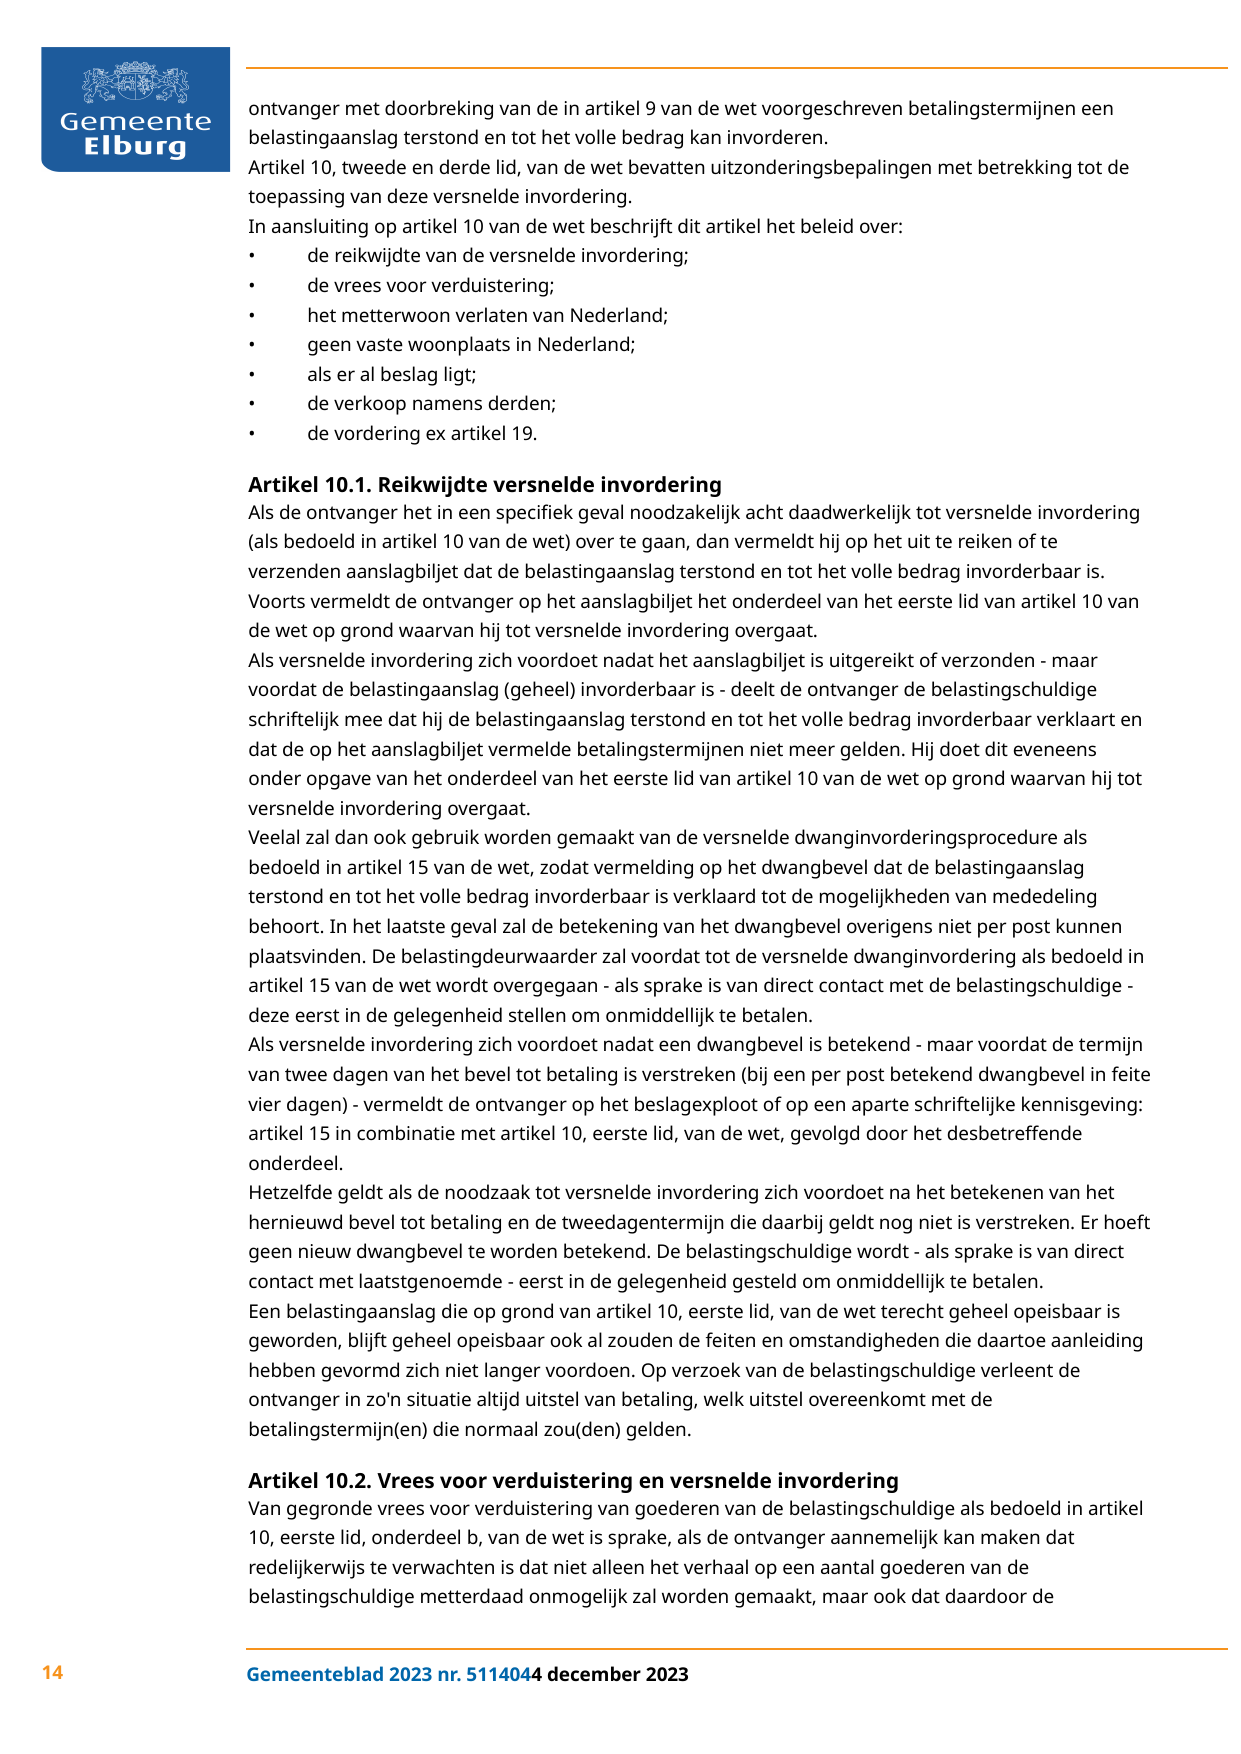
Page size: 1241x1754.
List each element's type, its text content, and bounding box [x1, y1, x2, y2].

list de reikwijdte van de versnelde invordering; [248, 243, 1152, 268]
text Een belastingaanslag die op grond van artikel 10, eerste lid, van de wet terecht geheel opeisbaar is geworden, blijft geheel opeisbaar ook al zouden de feiten en omstandigheden die daartoe aanleiding hebben gevormd zich niet langer voordoen. Op verzoek van de belastingschuldige verleent de ontvanger in zo'n situatie altijd uitstel van betaling, welk uitstel overeenkomt met de betalingstermijn(en) die normaal zou(den) gelden. [248, 1298, 1152, 1442]
list geen vaste woonplaats in Nederland; [248, 331, 1152, 357]
list het metterwoon verlaten van Nederland; [248, 302, 1152, 328]
text ontvanger met doorbreking van de in artikel 9 van de wet voorgeschreven betalingstermijnen een belastingaanslag terstond en tot het volle bedrag kan invorderen. [248, 95, 1152, 150]
text Veelal zal dan ook gebruik worden gemaakt van de versnelde dwanginvorderingsprocedure als bedoeld in artikel 15 van de wet, zodat vermelding op het dwangbevel dat de belastingaanslag terstond en tot het volle bedrag invorderbaar is verklaard tot de mogelijkheden van mededeling behoort. In het laatste geval zal de betekening van het dwangbevel overigens niet per post kunnen plaatsvinden. De belastingdeurwaarder zal voordat tot de versnelde dwanginvordering als bedoeld in artikel 15 van de wet wordt overgegaan - als sprake is van direct contact met de belastingschuldige - deze eerst in de gelegenheid stellen om onmiddellijk te betalen. [248, 824, 1152, 1028]
text Van gegronde vrees voor verduistering van goederen van de belastingschuldige als bedoeld in artikel 10, eerste lid, onderdeel b, van de wet is sprake, als de ontvanger aannemelijk kan maken dat redelijkerwijs te verwachten is dat niet alleen het verhaal op een aantal goederen van de belastingschuldige metterdaad onmogelijk zal worden gemaakt, maar ook dat daardoor de [248, 1495, 1152, 1609]
list als er al beslag ligt; [248, 361, 1152, 387]
picture [41, 47, 231, 172]
list de verkoop namens derden; [248, 391, 1152, 416]
text Als de ontvanger het in een specifiek geval noodzakelijk acht daadwerkelijk tot versnelde invordering (als bedoeld in artikel 10 van de wet) over te gaan, dan vermeldt hij op het uit te reiken of te verzenden aanslagbiljet dat de belastingaanslag terstond en tot het volle bedrag invorderbaar is. Voorts vermeldt de ontvanger op het aanslagbiljet het onderdeel van het eerste lid van artikel 10 van de wet op grond waarvan hij tot versnelde invordering overgaat. [248, 499, 1152, 643]
text Artikel 10.2. Vrees voor verduistering en versnelde invordering [248, 1467, 1152, 1495]
list de vordering ex artikel 19. [248, 420, 1152, 446]
text Als versnelde invordering zich voordoet nadat een dwangbevel is betekend - maar voordat de termijn van twee dagen van het bevel tot betaling is verstreken (bij een per post betekend dwangbevel in feite vier dagen) - vermeldt de ontvanger op het beslagexploot of op een aparte schriftelijke kennisgeving: artikel 15 in combinatie met artikel 10, eerste lid, van de wet, gevolgd door het desbetreffende onderdeel. [248, 1032, 1152, 1176]
text Artikel 10, tweede en derde lid, van de wet bevatten uitzonderingsbepalingen met betrekking tot de toepassing van deze versnelde invordering. [248, 154, 1152, 209]
text Als versnelde invordering zich voordoet nadat het aanslagbiljet is uitgereikt of verzonden - maar voordat de belastingaanslag (geheel) invorderbaar is - deelt de ontvanger de belastingschuldige schriftelijk mee dat hij de belastingaanslag terstond en tot het volle bedrag invorderbaar verklaart en dat de op het aanslagbiljet vermelde betalingstermijnen niet meer gelden. Hij doet dit eveneens onder opgave van het onderdeel van het eerste lid van artikel 10 van de wet op grond waarvan hij tot versnelde invordering overgaat. [248, 647, 1152, 821]
list de vrees voor verduistering; [248, 272, 1152, 298]
text In aansluiting op artikel 10 van de wet beschrijft dit artikel het beleid over: [248, 213, 1152, 239]
text Hetzelfde geldt als de noodzaak tot versnelde invordering zich voordoet na het betekenen van het hernieuwd bevel tot betaling en de tweedagentermijn die daarbij geldt nog niet is verstreken. Er hoeft geen nieuw dwangbevel te worden betekend. De belastingschuldige wordt - als sprake is van direct contact met laatstgenoemde - eerst in de gelegenheid gesteld om onmiddellijk te betalen. [248, 1179, 1152, 1294]
text Artikel 10.1. Reikwijdte versnelde invordering [248, 471, 1152, 499]
